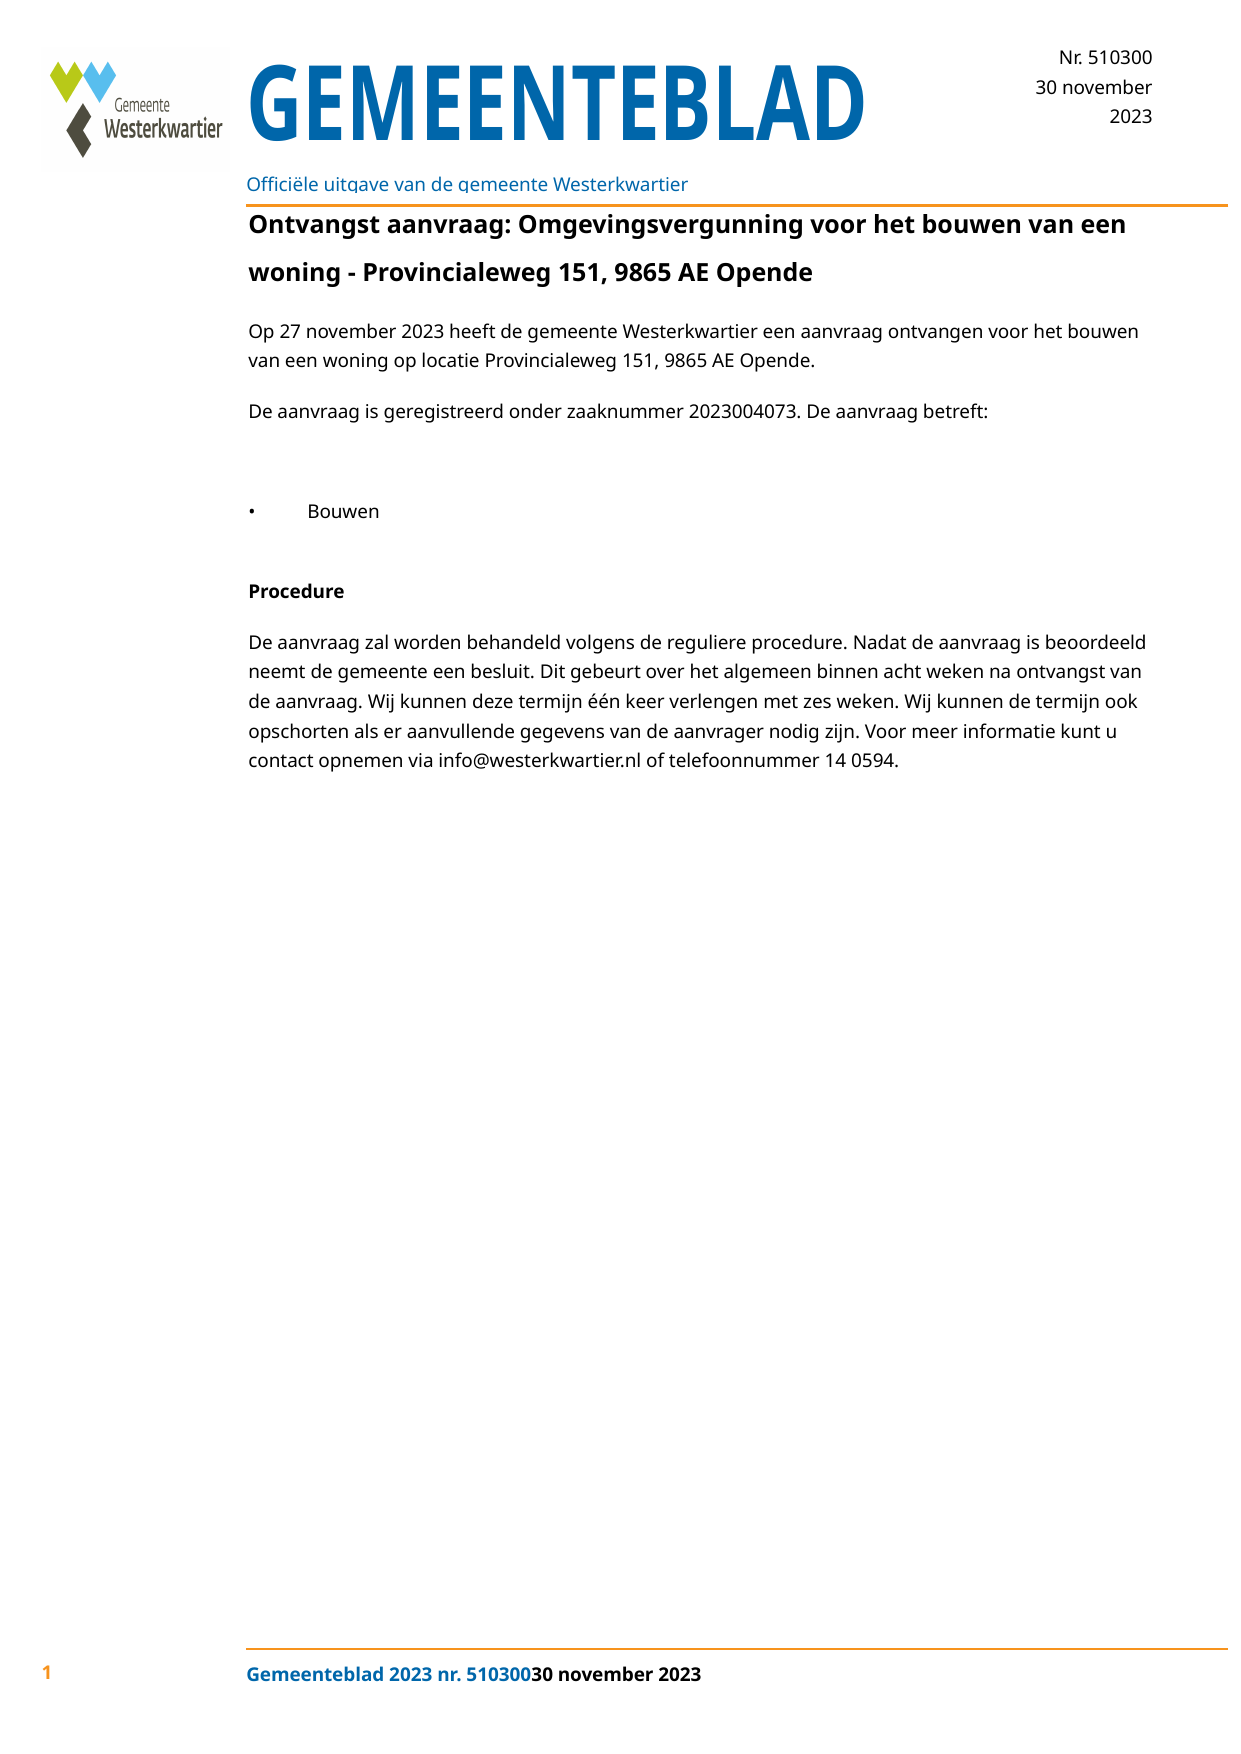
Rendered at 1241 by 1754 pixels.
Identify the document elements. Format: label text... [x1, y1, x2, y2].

list Bouwen [248, 499, 1152, 524]
text Op 27 november 2023 heeft de gemeente Westerkwartier een aanvraag ontvangen voor het bouwen van een woning op locatie Provincialeweg 151, 9865 AE Opende. [248, 318, 1152, 373]
text Ontvangst aanvraag: Omgevingsvergunning voor het bouwen van een woning - Provincialeweg 151, 9865 AE Opende [248, 207, 1152, 288]
text De aanvraag is geregistreerd onder zaaknummer 2023004073. De aanvraag betreft: [248, 398, 1152, 424]
text Procedure [248, 579, 1152, 604]
picture [41, 47, 231, 172]
text De aanvraag zal worden behandeld volgens de reguliere procedure. Nadat de aanvraag is beoordeeld neemt de gemeente een besluit. Dit gebeurt over het algemeen binnen acht weken na ontvangst van de aanvraag. Wij kunnen deze termijn één keer verlengen met zes weken. Wij kunnen de termijn ook opschorten als er aanvullende gegevens van de aanvrager nodig zijn. Voor meer informatie kunt u contact opnemen via info@westerkwartier.nl of telefoonnummer 14 0594. [248, 629, 1152, 773]
